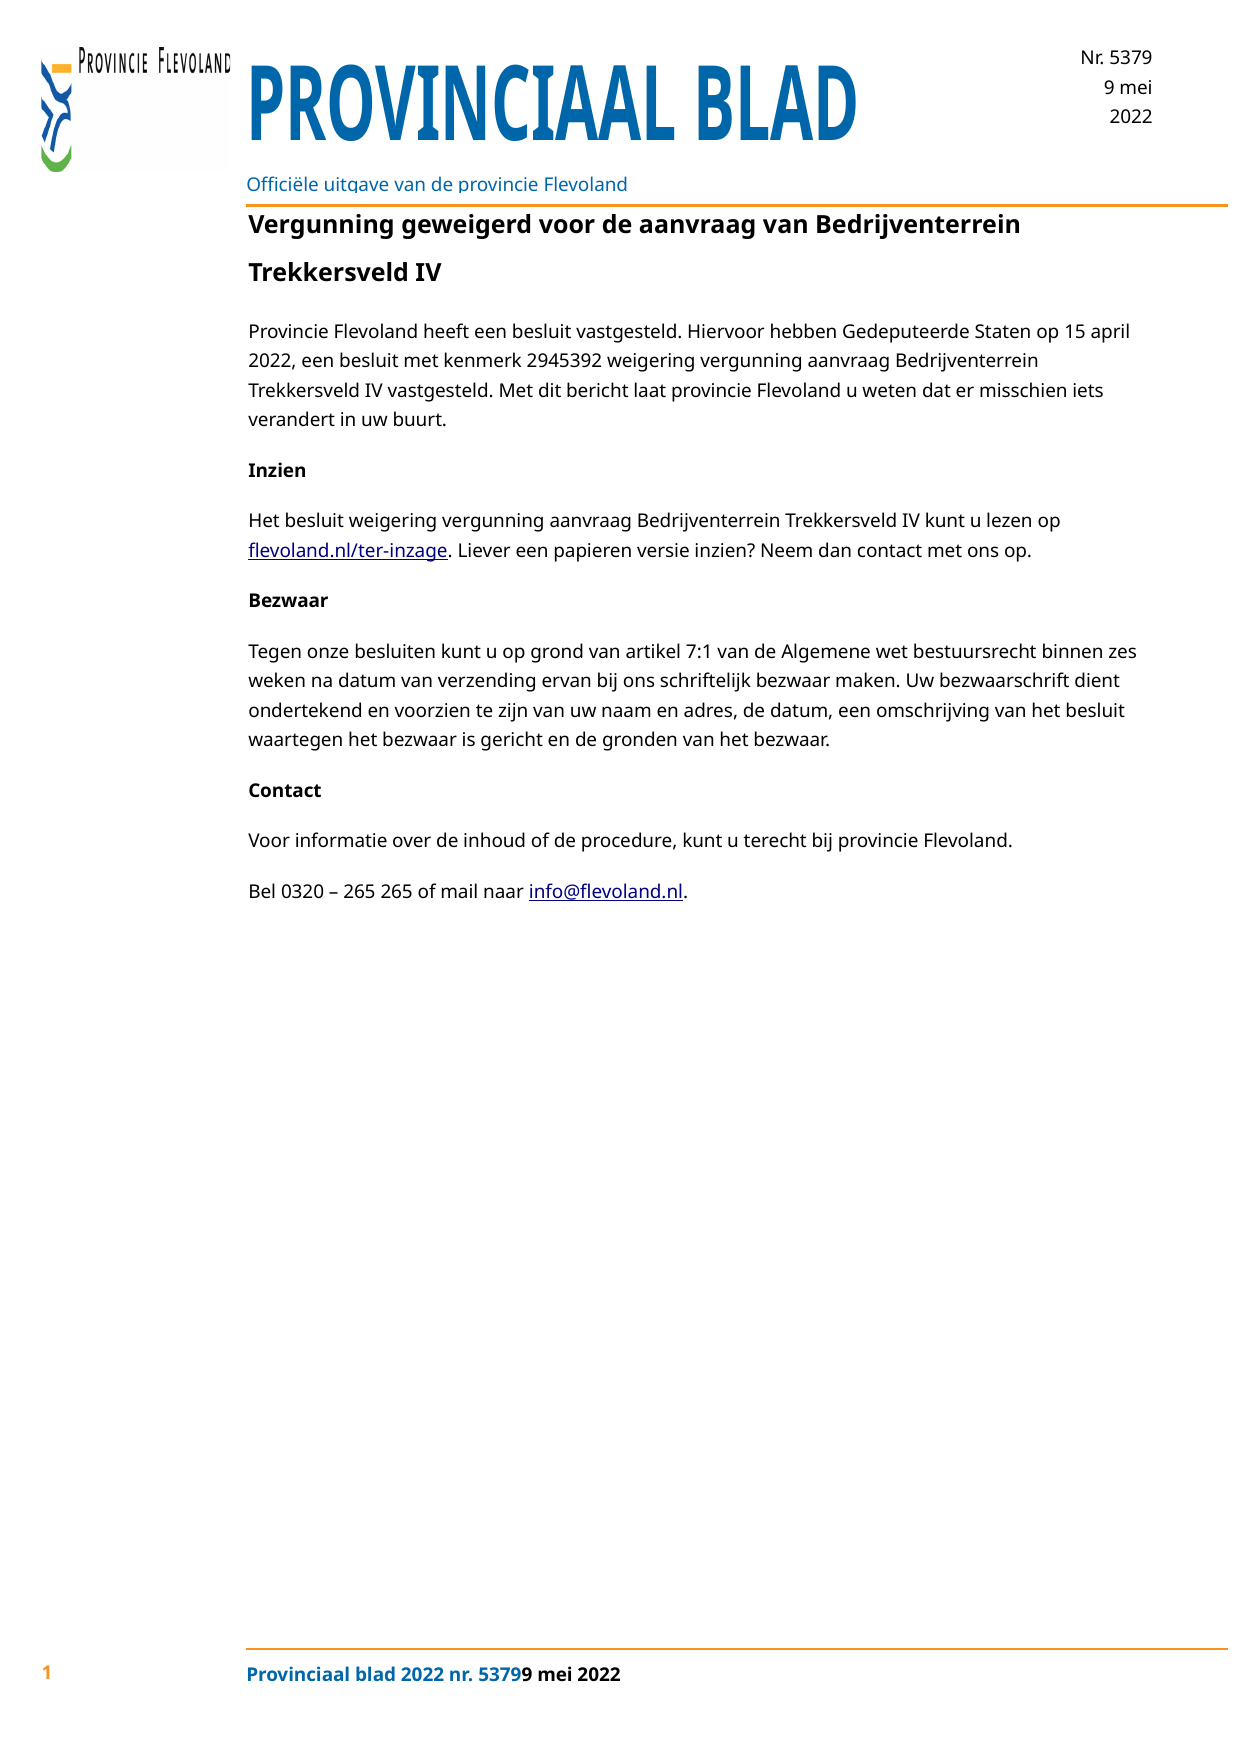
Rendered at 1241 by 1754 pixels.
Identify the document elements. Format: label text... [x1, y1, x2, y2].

text Inzien [248, 457, 1152, 483]
text Provincie Flevoland heeft een besluit vastgesteld. Hiervoor hebben Gedeputeerde Staten op 15 april 2022, een besluit met kenmerk 2945392 weigering vergunning aanvraag Bedrijventerrein Trekkersveld IV vastgesteld. Met dit bericht laat provincie Flevoland u weten dat er misschien iets verandert in uw buurt. [248, 318, 1152, 432]
text Bel 0320 – 265 265 of mail naar info@flevoland.nl. [248, 878, 1152, 904]
text Bezwaar [248, 587, 1152, 613]
text Tegen onze besluiten kunt u op grond van artikel 7:1 van de Algemene wet bestuursrecht binnen zes weken na datum van verzending ervan bij ons schriftelijk bezwaar maken. Uw bezwaarschrift dient ondertekend en voorzien te zijn van uw naam en adres, de datum, een omschrijving van het besluit waartegen het bezwaar is gericht en de gronden van het bezwaar. [248, 638, 1152, 752]
text Het besluit weigering vergunning aanvraag Bedrijventerrein Trekkersveld IV kunt u lezen op flevoland.nl/ter-inzage. Liever een papieren versie inzien? Neem dan contact met ons op. [248, 507, 1152, 563]
picture [41, 47, 231, 172]
text Vergunning geweigerd voor de aanvraag van Bedrijventerrein Trekkersveld IV [248, 207, 1152, 288]
text Voor informatie over de inhoud of de procedure, kunt u terecht bij provincie Flevoland. [248, 827, 1152, 853]
text Contact [248, 777, 1152, 803]
